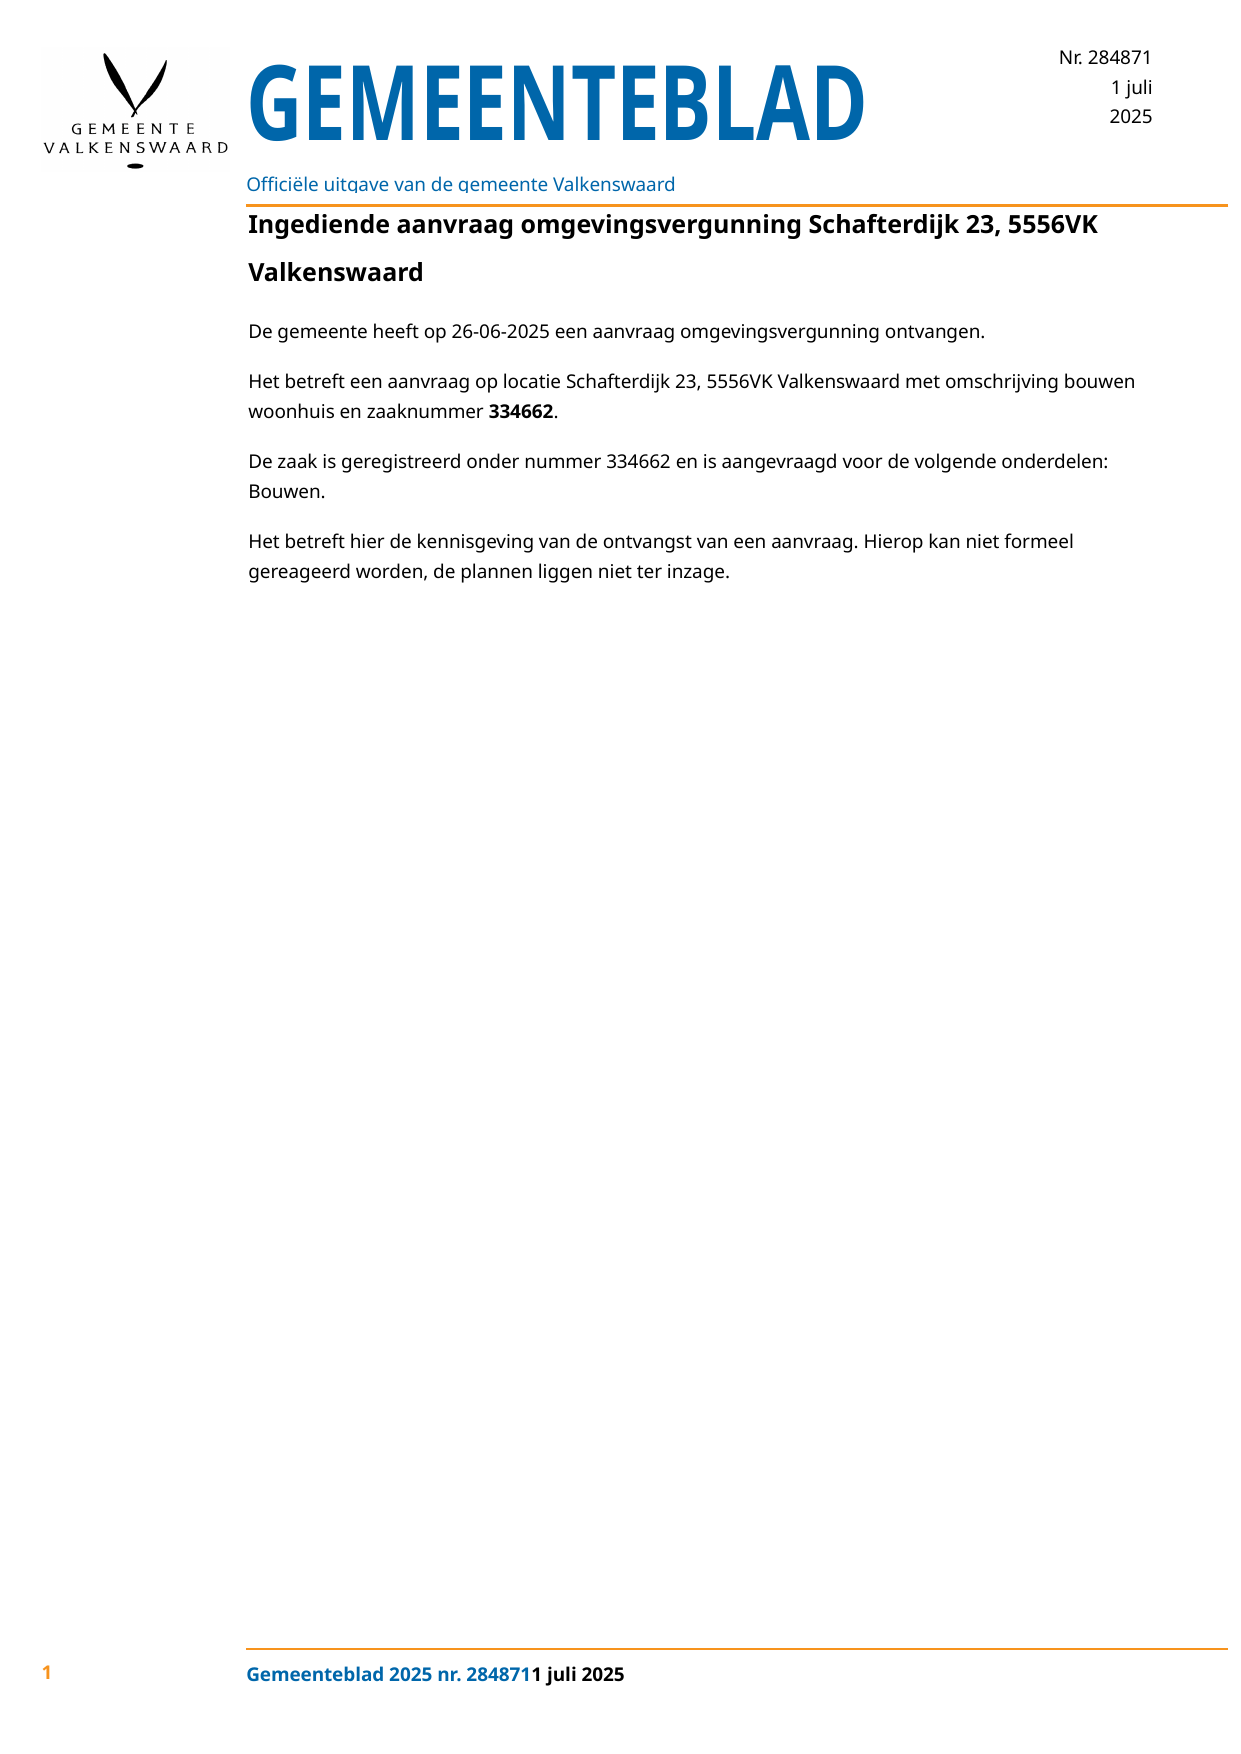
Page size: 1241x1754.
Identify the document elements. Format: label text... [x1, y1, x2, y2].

text De gemeente heeft op 26-06-2025 een aanvraag omgevingsvergunning ontvangen. [248, 318, 1152, 344]
text De zaak is geregistreerd onder nummer 334662 en is aangevraagd voor de volgende onderdelen: Bouwen. [248, 448, 1152, 504]
text Het betreft een aanvraag op locatie Schafterdijk 23, 5556VK Valkenswaard met omschrijving bouwen woonhuis en zaaknummer 334662. [248, 368, 1152, 424]
text Het betreft hier de kennisgeving van de ontvangst van een aanvraag. Hierop kan niet formeel gereageerd worden, de plannen liggen niet ter inzage. [248, 528, 1152, 584]
picture [41, 47, 231, 172]
text Ingediende aanvraag omgevingsvergunning Schafterdijk 23, 5556VK Valkenswaard [248, 207, 1152, 288]
